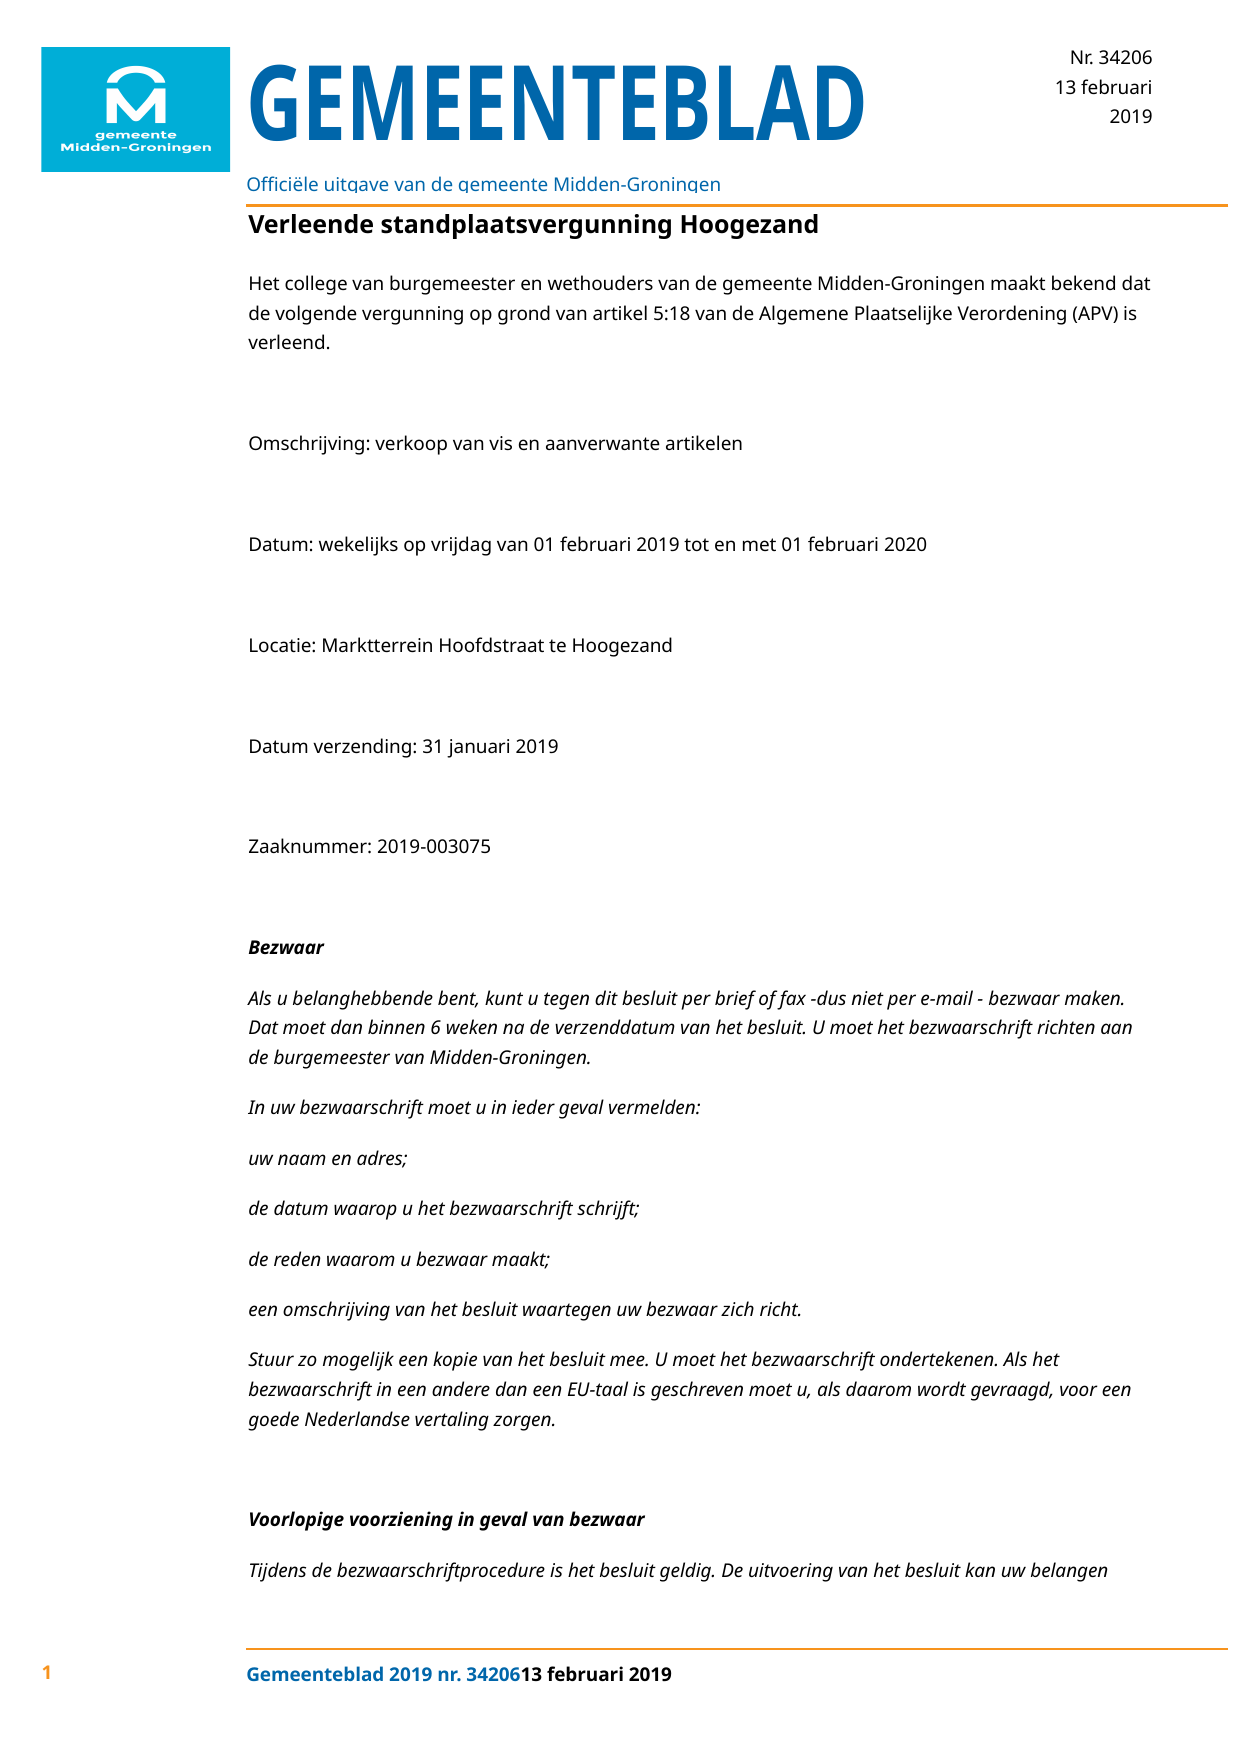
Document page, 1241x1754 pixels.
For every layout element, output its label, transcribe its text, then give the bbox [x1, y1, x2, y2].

text Datum verzending: 31 januari 2019 [248, 733, 1152, 758]
text Locatie: Marktterrein Hoofdstraat te Hoogezand [248, 632, 1152, 658]
text Als u belanghebbende bent, kunt u tegen dit besluit per brief of fax -dus niet per e-mail - bezwaar maken. Dat moet dan binnen 6 weken na de verzenddatum van het besluit. U moet het bezwaarschrift richten aan de burgemeester van Midden-Groningen. [248, 985, 1152, 1070]
picture [184, 146, 190, 153]
text Omschrijving: verkoop van vis en aanverwante artikelen [248, 430, 1152, 456]
text Verleende standplaatsvergunning Hoogezand [248, 207, 1152, 241]
text Bezwaar [248, 934, 1152, 960]
text In uw bezwaarschrift moet u in ieder geval vermelden: [248, 1094, 1152, 1120]
text Het college van burgemeester en wethouders van de gemeente Midden-Groningen maakt bekend dat de volgende vergunning op grond van artikel 5:18 van de Algemene Plaatselijke Verordening (APV) is verleend. [248, 270, 1152, 355]
picture [107, 89, 165, 122]
text uw naam en adres; [248, 1145, 1152, 1171]
text Stuur zo mogelijk een kopie van het besluit mee. U moet het bezwaarschrift ondertekenen. Als het bezwaarschrift in een andere dan een EU-taal is geschreven moet u, als daarom wordt gevraagd, voor een goede Nederlandse vertaling zorgen. [248, 1347, 1152, 1431]
text de datum waarop u het bezwaarschrift schrijft; [248, 1195, 1152, 1221]
text Tijdens de bezwaarschriftprocedure is het besluit geldig. De uitvoering van het besluit kan uw belangen [248, 1557, 1152, 1583]
text Zaaknummer: 2019-003075 [248, 834, 1152, 859]
text Datum: wekelijks op vrijdag van 01 februari 2019 tot en met 01 februari 2020 [248, 531, 1152, 557]
picture [108, 66, 164, 82]
text een omschrijving van het besluit waartegen uw bezwaar zich richt. [248, 1296, 1152, 1322]
text de reden waarom u bezwaar maakt; [248, 1246, 1152, 1271]
text Voorlopige voorziening in geval van bezwaar [248, 1507, 1152, 1532]
